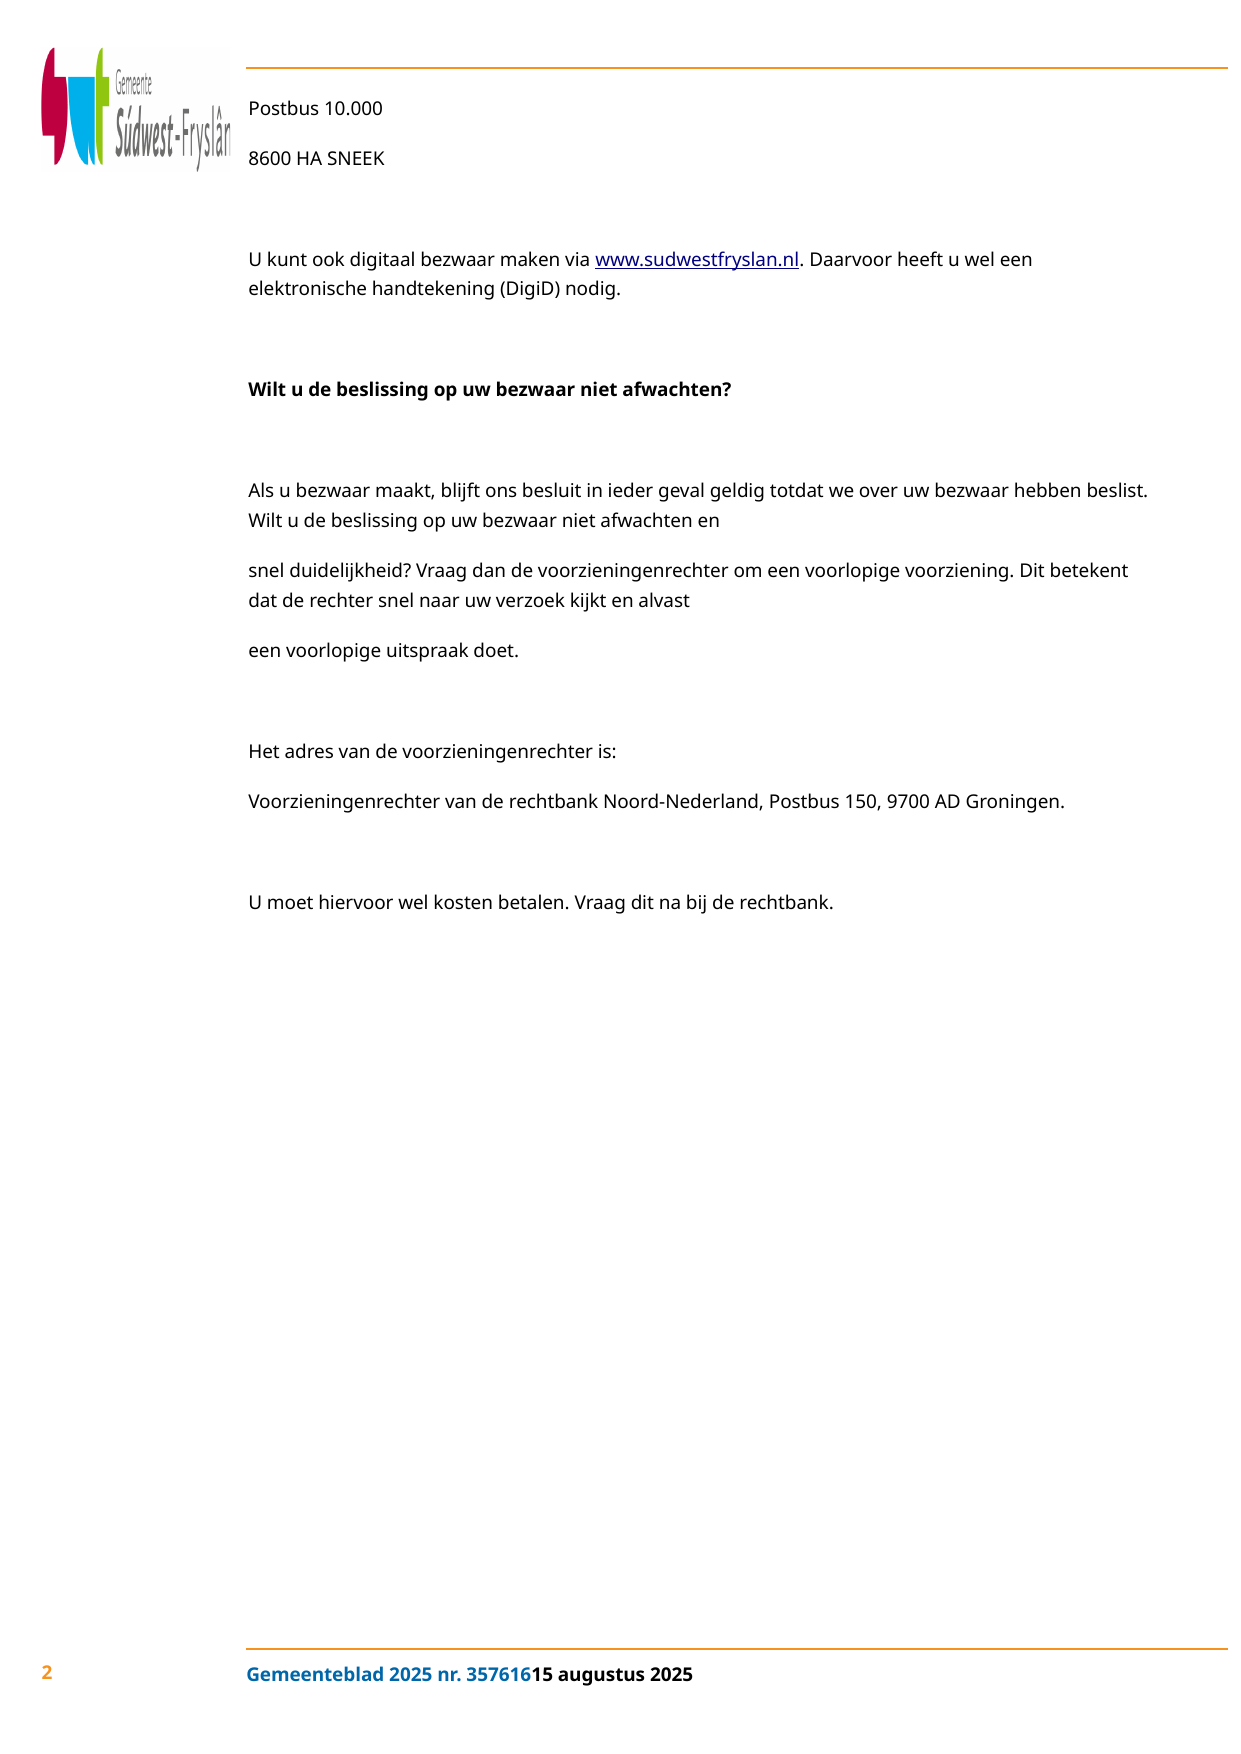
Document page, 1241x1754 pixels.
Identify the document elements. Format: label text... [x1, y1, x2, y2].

text Voorzieningenrechter van de rechtbank Noord-Nederland, Postbus 150, 9700 AD Groningen. [248, 788, 1152, 814]
picture [41, 47, 231, 172]
text 8600 HA SNEEK [248, 145, 1152, 171]
text Het adres van de voorzieningenrechter is: [248, 738, 1152, 764]
text snel duidelijkheid? Vraag dan de voorzieningenrechter om een voorlopige voorziening. Dit betekent dat de rechter snel naar uw verzoek kijkt en alvast [248, 557, 1152, 613]
text U moet hiervoor wel kosten betalen. Vraag dit na bij de rechtbank. [248, 889, 1152, 915]
text Als u bezwaar maakt, blijft ons besluit in ieder geval geldig totdat we over uw bezwaar hebben beslist. Wilt u de beslissing op uw bezwaar niet afwachten en [248, 477, 1152, 533]
text Postbus 10.000 [248, 95, 1152, 121]
text Wilt u de beslissing op uw bezwaar niet afwachten? [248, 376, 1152, 402]
text U kunt ook digitaal bezwaar maken via www.sudwestfryslan.nl. Daarvoor heeft u wel een elektronische handtekening (DigiD) nodig. [248, 246, 1152, 301]
text een voorlopige uitspraak doet. [248, 637, 1152, 663]
